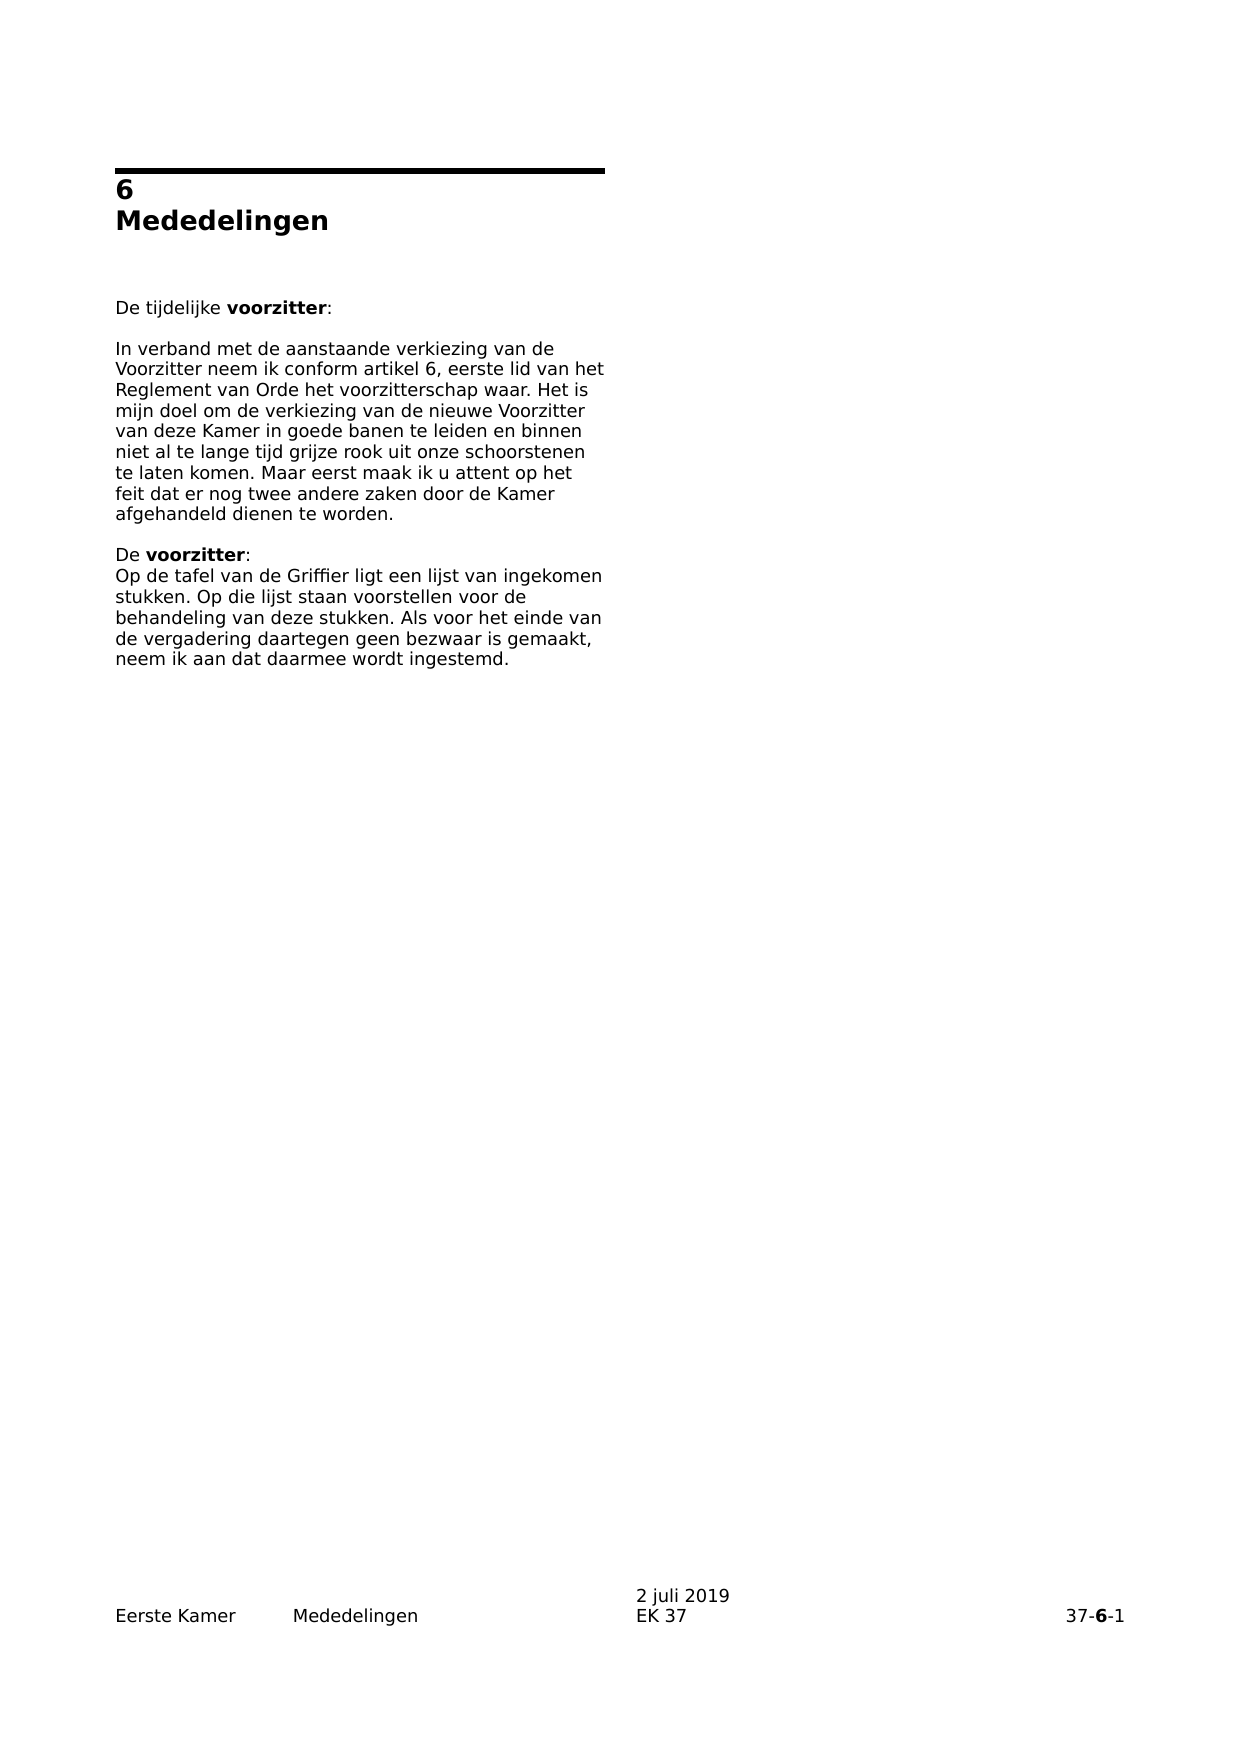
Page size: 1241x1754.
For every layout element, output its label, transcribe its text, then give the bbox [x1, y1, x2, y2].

title 6 Mededelingen [115, 174, 605, 237]
text Op de tafel van de Griffier ligt een lijst van ingekomen stukken. Op die lijst staan voorstellen voor de behandeling van deze stukken. Als voor het einde van de vergadering daartegen geen bezwaar is gemaakt, neem ik aan dat daarmee wordt ingestemd. [115, 566, 605, 670]
text De tijdelijke voorzitter: [115, 298, 605, 318]
text De voorzitter: [115, 545, 605, 566]
text In verband met de aanstaande verkiezing van de Voorzitter neem ik conform artikel 6, eerste lid van het Reglement van Orde het voorzitterschap waar. Het is mijn doel om de verkiezing van de nieuwe Voorzitter van deze Kamer in goede banen te leiden en binnen niet al te lange tijd grijze rook uit onze schoorstenen te laten komen. Maar eerst maak ik u attent op het feit dat er nog twee andere zaken door de Kamer afgehandeld dienen te worden. [115, 338, 605, 525]
